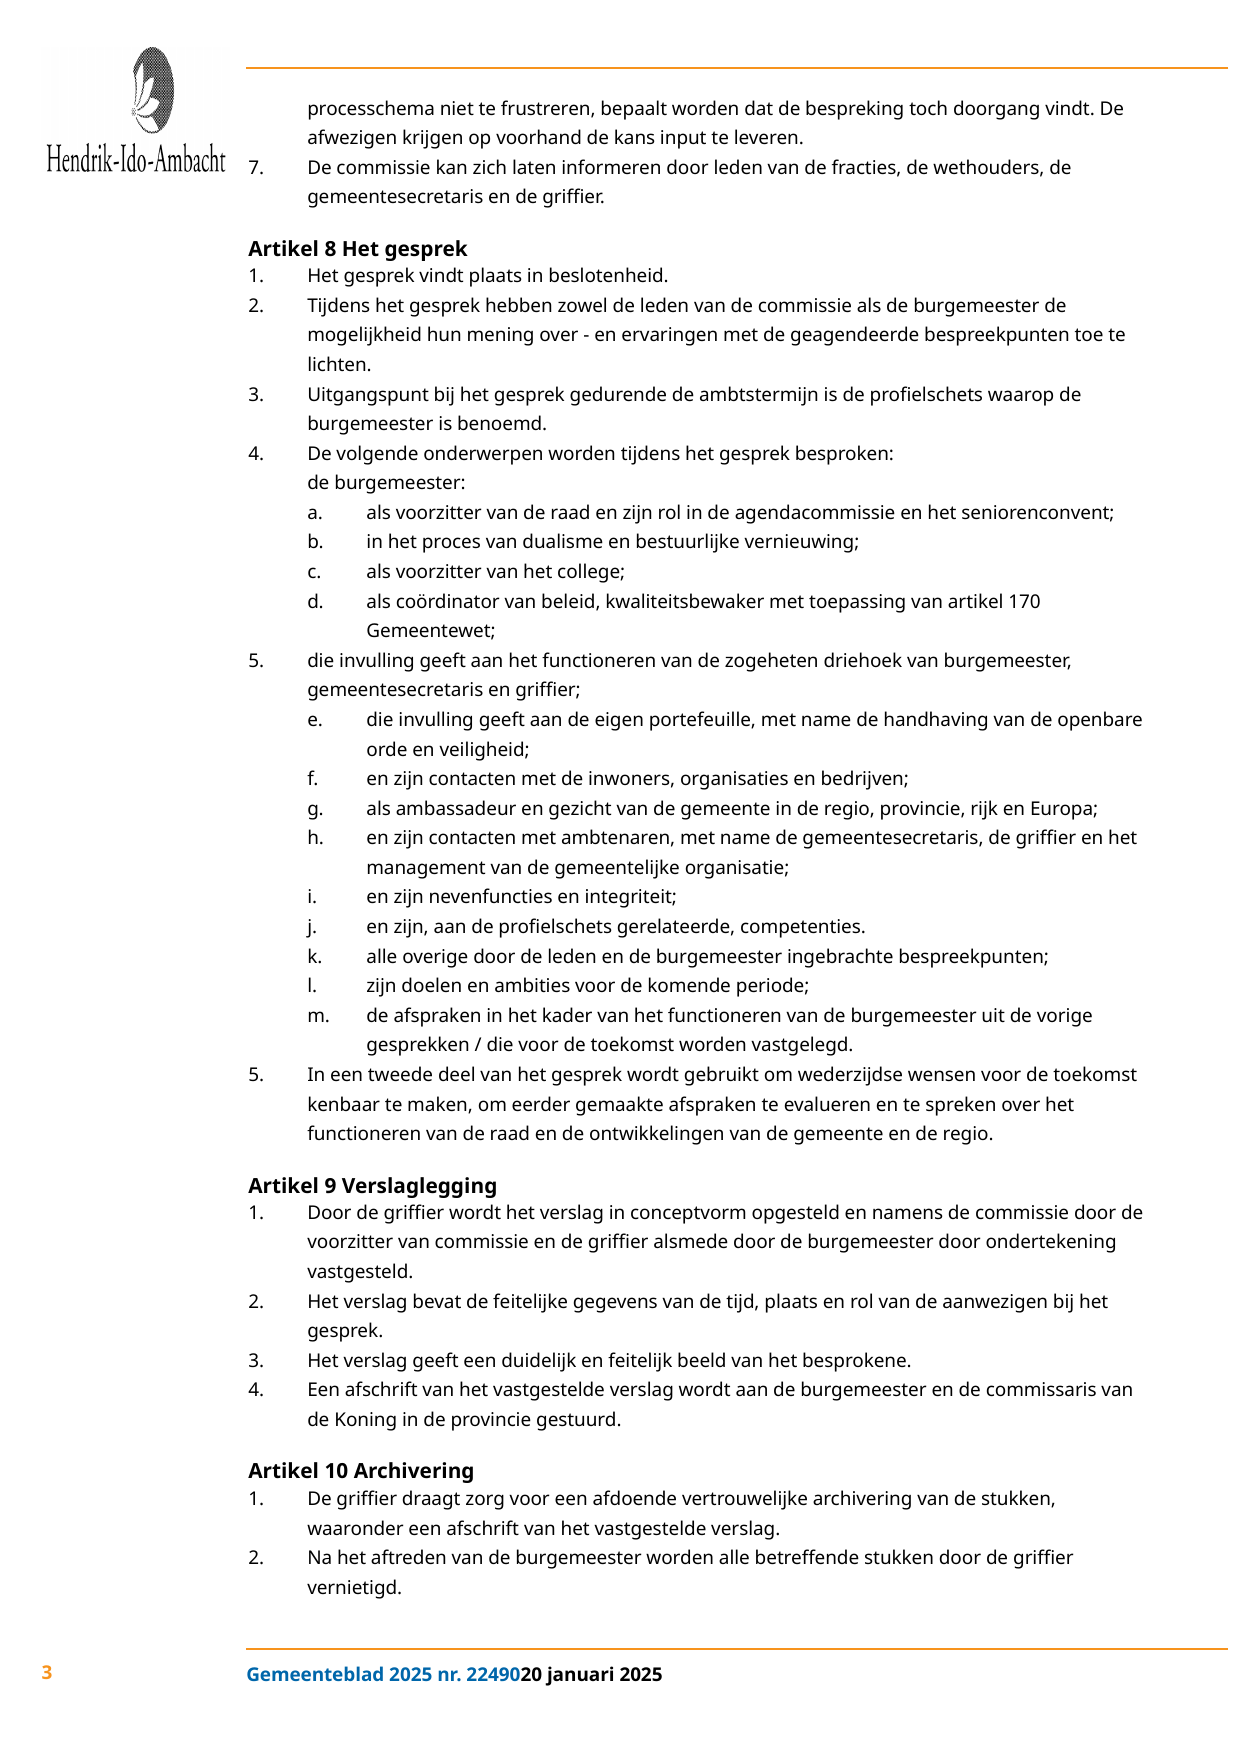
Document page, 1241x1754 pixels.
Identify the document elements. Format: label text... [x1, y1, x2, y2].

text Artikel 8 Het gesprek [248, 234, 1152, 262]
list die invulling geeft aan de eigen portefeuille, met name de handhaving van de openbare orde en veiligheid; [307, 706, 1152, 761]
picture [41, 47, 231, 172]
list De griffier draagt zorg voor een afdoende vertrouwelijke archivering van de stukken, waaronder een afschrift van het vastgestelde verslag. [248, 1485, 1152, 1540]
list In een tweede deel van het gesprek wordt gebruikt om wederzijdse wensen voor de toekomst kenbaar te maken, om eerder gemaakte afspraken te evalueren en te spreken over het functioneren van de raad en de ontwikkelingen van de gemeente en de regio. [248, 1061, 1152, 1146]
list Het verslag geeft een duidelijk en feitelijk beeld van het besprokene. [248, 1347, 1152, 1373]
list Na het aftreden van de burgemeester worden alle betreffende stukken door de griffier vernietigd. [248, 1544, 1152, 1599]
list processchema niet te frustreren, bepaalt worden dat de bespreking toch doorgang vindt. De afwezigen krijgen op voorhand de kans input te leveren. [248, 95, 1152, 150]
list alle overige door de leden en de burgemeester ingebrachte bespreekpunten; [307, 943, 1152, 968]
list en zijn contacten met de inwoners, organisaties en bedrijven; [307, 765, 1152, 791]
list en zijn, aan de profielschets gerelateerde, competenties. [307, 913, 1152, 939]
text Artikel 10 Archivering [248, 1457, 1152, 1485]
list zijn doelen en ambities voor de komende periode; [307, 972, 1152, 998]
list Het verslag bevat de feitelijke gegevens van de tijd, plaats en rol van de aanwezigen bij het gesprek. [248, 1288, 1152, 1343]
list en zijn nevenfuncties en integriteit; [307, 884, 1152, 909]
list de burgemeester: [248, 469, 1152, 495]
list als ambassadeur en gezicht van de gemeente in de regio, provincie, rijk en Europa; [307, 795, 1152, 821]
list De volgende onderwerpen worden tijdens het gesprek besproken: [248, 440, 1152, 466]
list in het proces van dualisme en bestuurlijke vernieuwing; [307, 529, 1152, 554]
list de afspraken in het kader van het functioneren van de burgemeester uit de vorige gesprekken / die voor de toekomst worden vastgelegd. [307, 1002, 1152, 1057]
list die invulling geeft aan het functioneren van de zogeheten driehoek van burgemeester, gemeentesecretaris en griffier; [248, 647, 1152, 702]
list Door de griffier wordt het verslag in conceptvorm opgesteld en namens de commissie door de voorzitter van commissie en de griffier alsmede door de burgemeester door ondertekening vastgesteld. [248, 1199, 1152, 1284]
list als coördinator van beleid, kwaliteitsbewaker met toepassing van artikel 170 Gemeentewet; [307, 588, 1152, 643]
text Artikel 9 Verslaglegging [248, 1171, 1152, 1199]
list en zijn contacten met ambtenaren, met name de gemeentesecretaris, de griffier en het management van de gemeentelijke organisatie; [307, 824, 1152, 880]
list als voorzitter van het college; [307, 558, 1152, 584]
list De commissie kan zich laten informeren door leden van de fracties, de wethouders, de gemeentesecretaris en de griffier. [248, 154, 1152, 209]
list Uitgangspunt bij het gesprek gedurende de ambtstermijn is de profielschets waarop de burgemeester is benoemd. [248, 381, 1152, 436]
list Een afschrift van het vastgestelde verslag wordt aan de burgemeester en de commissaris van de Koning in de provincie gestuurd. [248, 1377, 1152, 1432]
list Tijdens het gesprek hebben zowel de leden van de commissie als de burgemeester de mogelijkheid hun mening over - en ervaringen met de geagendeerde bespreekpunten toe te lichten. [248, 292, 1152, 377]
list Het gesprek vindt plaats in beslotenheid. [248, 262, 1152, 288]
list als voorzitter van de raad en zijn rol in de agendacommissie en het seniorenconvent; [307, 499, 1152, 525]
